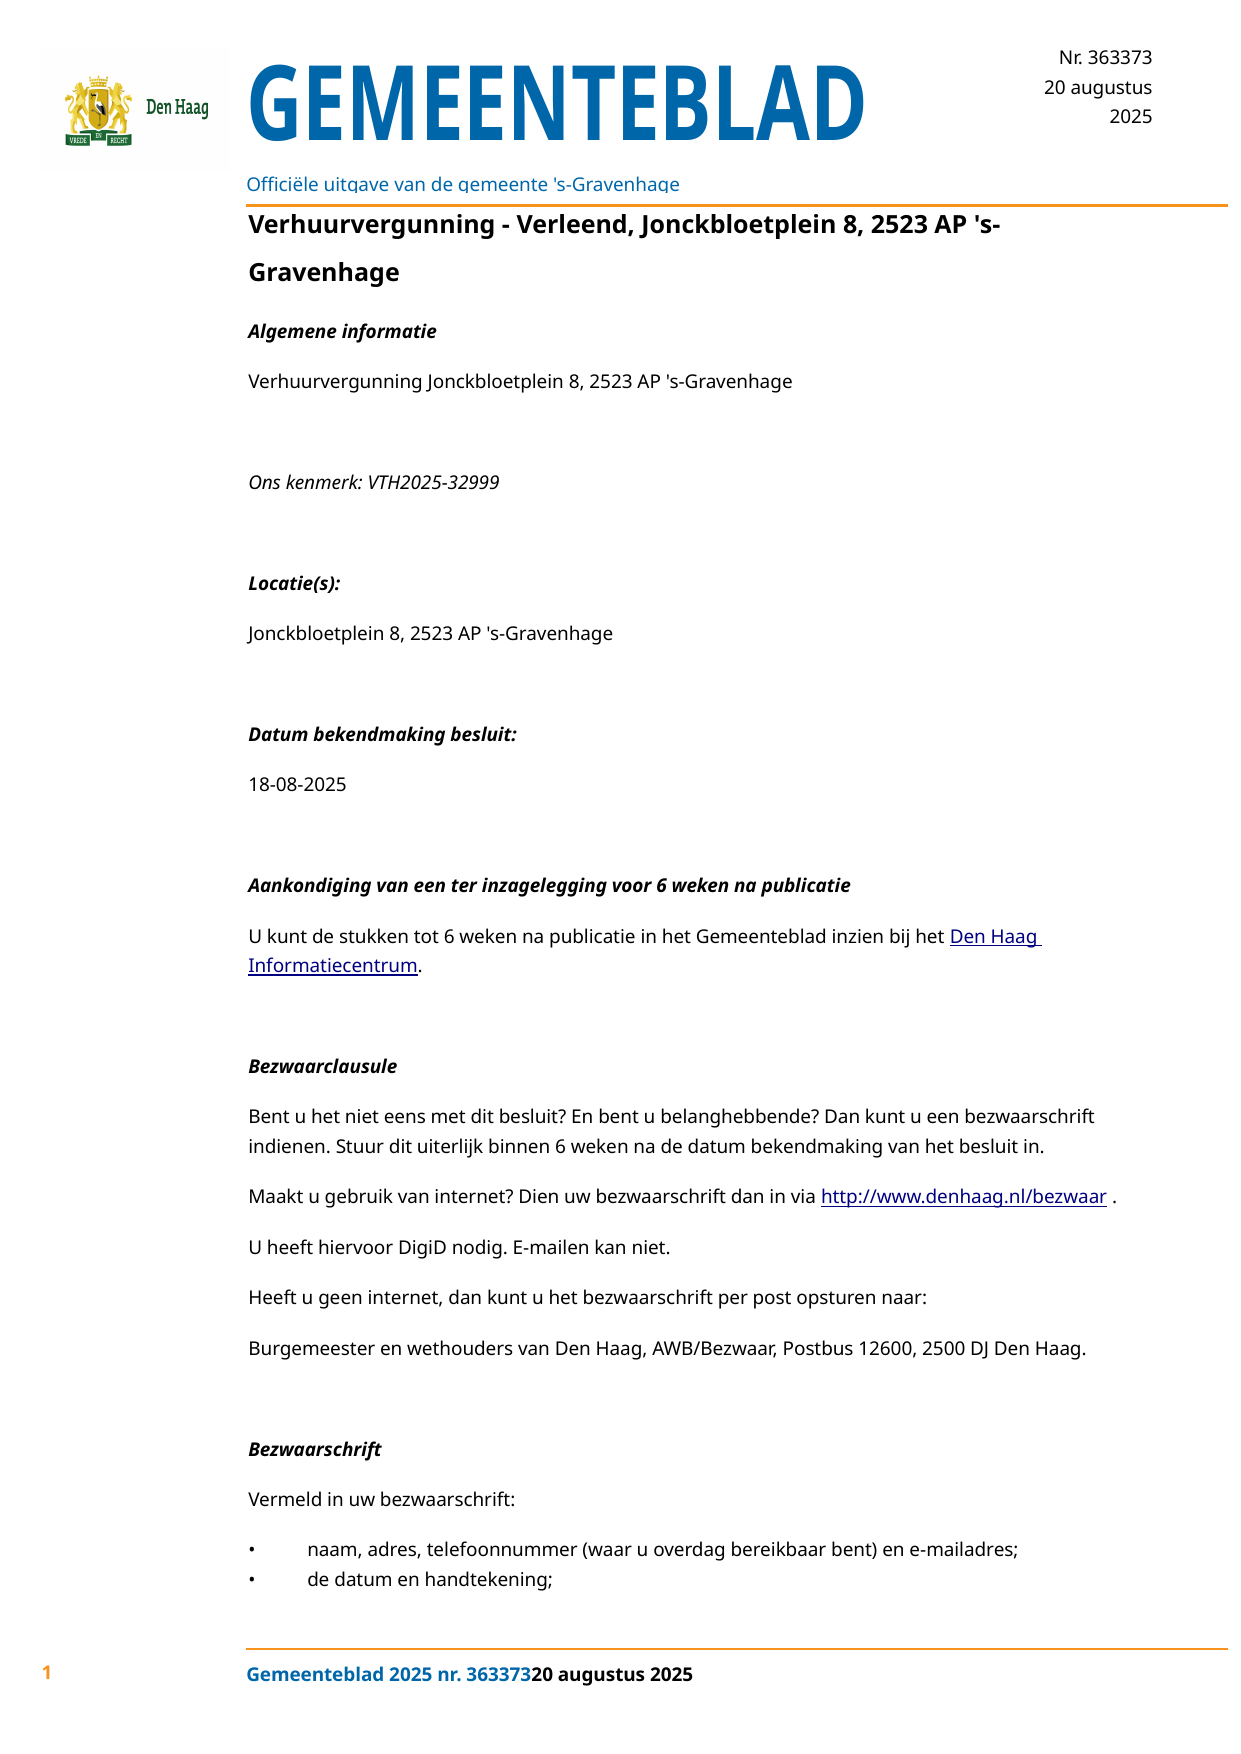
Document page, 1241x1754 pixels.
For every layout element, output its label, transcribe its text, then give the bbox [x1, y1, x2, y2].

text Ons kenmerk: VTH2025-32999 [248, 469, 1152, 495]
text U kunt de stukken tot 6 weken na publicatie in het Gemeenteblad inzien bij het Den Haag Informatiecentrum. [248, 923, 1152, 978]
text Vermeld in uw bezwaarschrift: [248, 1486, 1152, 1512]
text Verhuurvergunning - Verleend, Jonckbloetplein 8, 2523 AP 's-Gravenhage [248, 207, 1152, 288]
text U heeft hiervoor DigiD nodig. E-mailen kan niet. [248, 1234, 1152, 1260]
text Bezwaarclausule [248, 1053, 1152, 1079]
list naam, adres, telefoonnummer (waar u overdag bereikbaar bent) en e-mailadres; [248, 1537, 1152, 1562]
text Jonckbloetplein 8, 2523 AP 's-Gravenhage [248, 620, 1152, 646]
text Aankondiging van een ter inzagelegging voor 6 weken na publicatie [248, 872, 1152, 898]
picture [41, 47, 231, 172]
text Bezwaarschrift [248, 1436, 1152, 1462]
text Locatie(s): [248, 570, 1152, 596]
text Datum bekendmaking besluit: [248, 721, 1152, 747]
text Maakt u gebruik van internet? Dien uw bezwaarschrift dan in via http://www.denhaag.nl/bezwaar . [248, 1184, 1152, 1209]
text 18-08-2025 [248, 772, 1152, 797]
text Bent u het niet eens met dit besluit? En bent u belanghebbende? Dan kunt u een bezwaarschrift indienen. Stuur dit uiterlijk binnen 6 weken na de datum bekendmaking van het besluit in. [248, 1104, 1152, 1159]
text Verhuurvergunning Jonckbloetplein 8, 2523 AP 's-Gravenhage [248, 368, 1152, 394]
list de datum en handtekening; [248, 1566, 1152, 1592]
text Algemene informatie [248, 318, 1152, 344]
text Burgemeester en wethouders van Den Haag, AWB/Bezwaar, Postbus 12600, 2500 DJ Den Haag. [248, 1335, 1152, 1361]
text Heeft u geen internet, dan kunt u het bezwaarschrift per post opsturen naar: [248, 1284, 1152, 1310]
